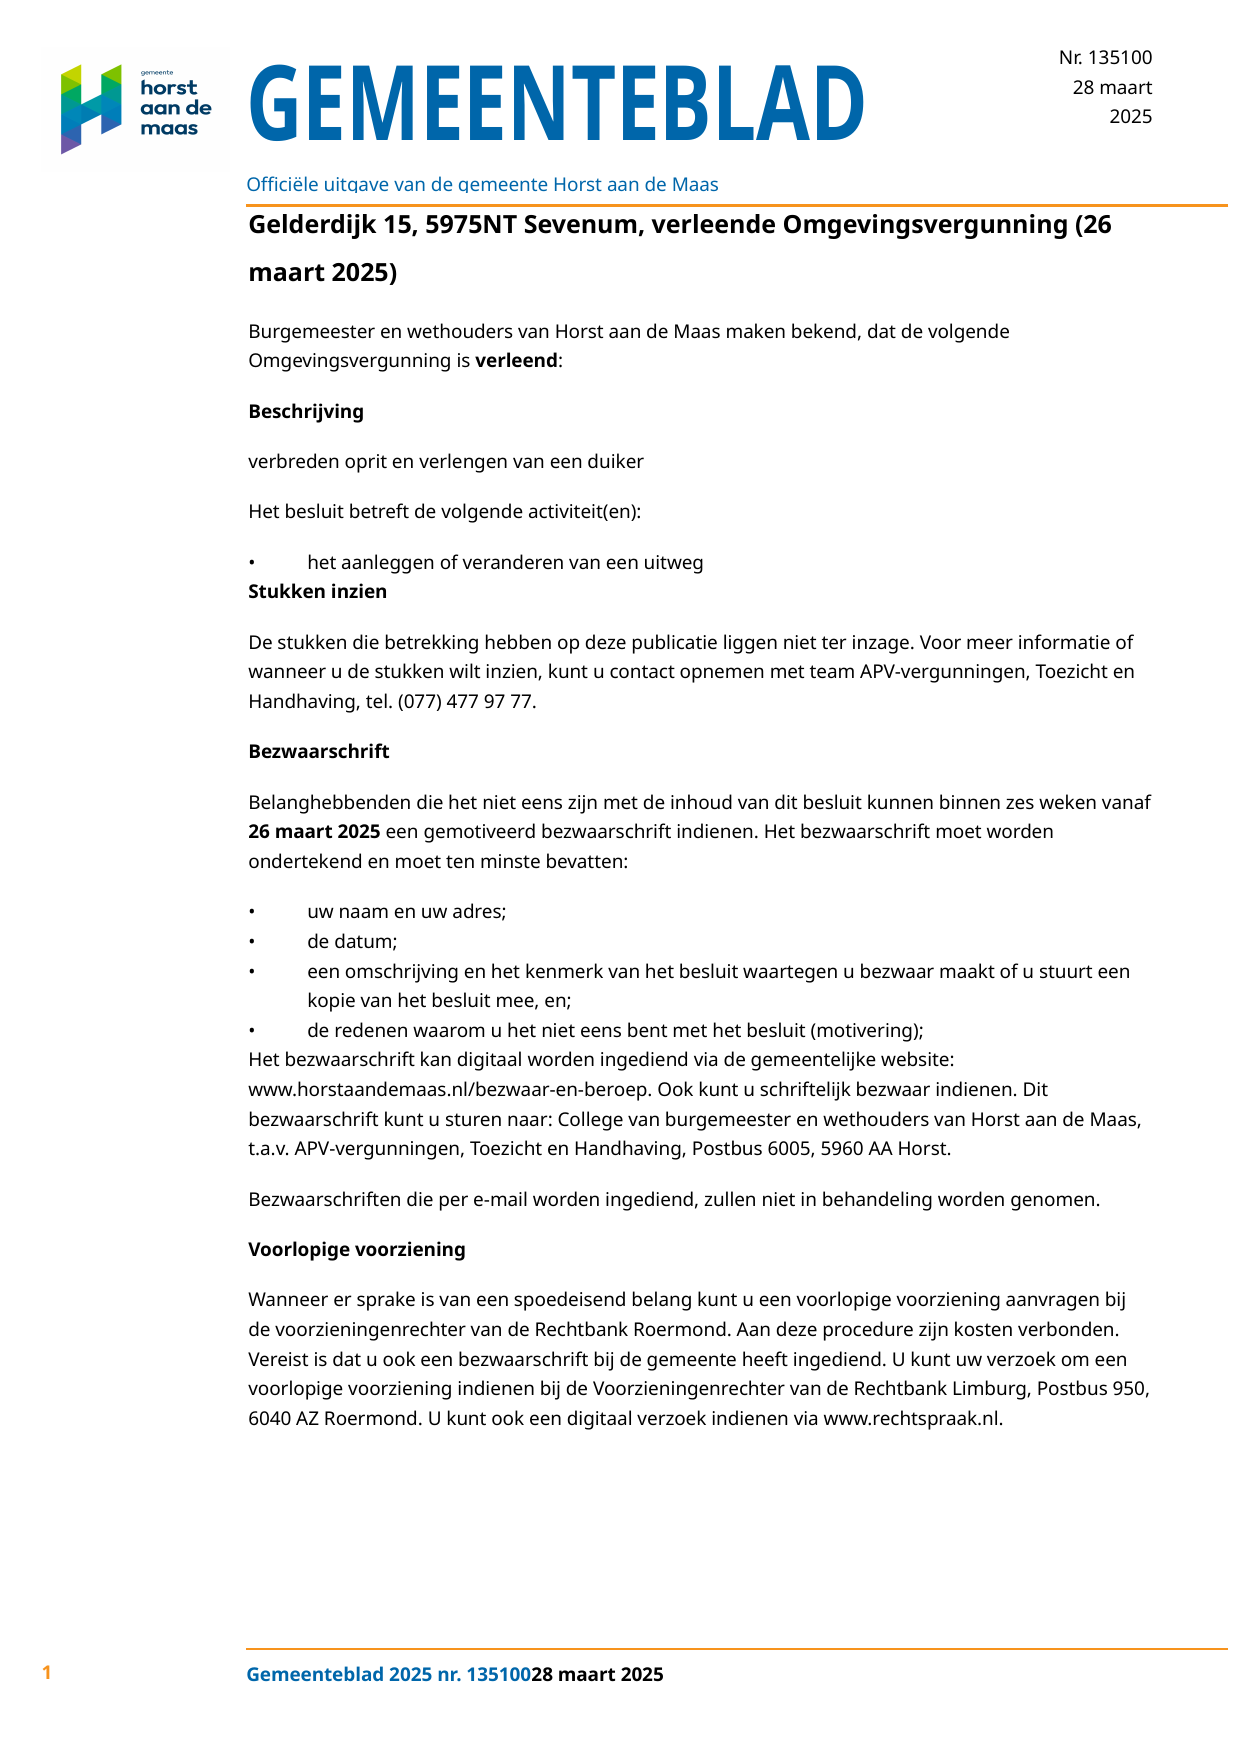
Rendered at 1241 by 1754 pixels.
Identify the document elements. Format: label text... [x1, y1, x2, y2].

text Gelderdijk 15, 5975NT Sevenum, verleende Omgevingsvergunning (26 maart 2025) [248, 207, 1152, 288]
text verbreden oprit en verlengen van een duiker [248, 448, 1152, 474]
list de redenen waarom u het niet eens bent met het besluit (motivering); [248, 1017, 1152, 1043]
text Beschrijving [248, 398, 1152, 424]
text Belanghebbenden die het niet eens zijn met de inhoud van dit besluit kunnen binnen zes weken vanaf 26 maart 2025 een gemotiveerd bezwaarschrift indienen. Het bezwaarschrift moet worden ondertekend en moet ten minste bevatten: [248, 789, 1152, 874]
text Het bezwaarschrift kan digitaal worden ingediend via de gemeentelijke website: www.horstaandemaas.nl/bezwaar-en-beroep. Ook kunt u schriftelijk bezwaar indienen. Dit bezwaarschrift kunt u sturen naar: College van burgemeester en wethouders van Horst aan de Maas, t.a.v. APV-vergunningen, Toezicht en Handhaving, Postbus 6005, 5960 AA Horst. [248, 1047, 1152, 1161]
text Bezwaarschriften die per e-mail worden ingediend, zullen niet in behandeling worden genomen. [248, 1186, 1152, 1212]
text Stukken inzien [248, 579, 1152, 604]
text Bezwaarschrift [248, 739, 1152, 764]
text Burgemeester en wethouders van Horst aan de Maas maken bekend, dat de volgende Omgevingsvergunning is verleend: [248, 318, 1152, 373]
list de datum; [248, 928, 1152, 954]
list een omschrijving en het kenmerk van het besluit waartegen u bezwaar maakt of u stuurt een kopie van het besluit mee, en; [248, 958, 1152, 1013]
text Wanneer er sprake is van een spoedeisend belang kunt u een voorlopige voorziening aanvragen bij de voorzieningenrechter van de Rechtbank Roermond. Aan deze procedure zijn kosten verbonden. Vereist is dat u ook een bezwaarschrift bij de gemeente heeft ingediend. U kunt uw verzoek om een voorlopige voorziening indienen bij de Voorzieningenrechter van de Rechtbank Limburg, Postbus 950, 6040 AZ Roermond. U kunt ook een digitaal verzoek indienen via www.rechtspraak.nl. [248, 1287, 1152, 1431]
picture [41, 47, 231, 172]
text Voorlopige voorziening [248, 1236, 1152, 1262]
list uw naam en uw adres; [248, 899, 1152, 924]
text Het besluit betreft de volgende activiteit(en): [248, 499, 1152, 524]
list het aanleggen of veranderen van een uitweg [248, 549, 1152, 575]
text De stukken die betrekking hebben op deze publicatie liggen niet ter inzage. Voor meer informatie of wanneer u de stukken wilt inzien, kunt u contact opnemen met team APV-vergunningen, Toezicht en Handhaving, tel. (077) 477 97 77. [248, 629, 1152, 714]
